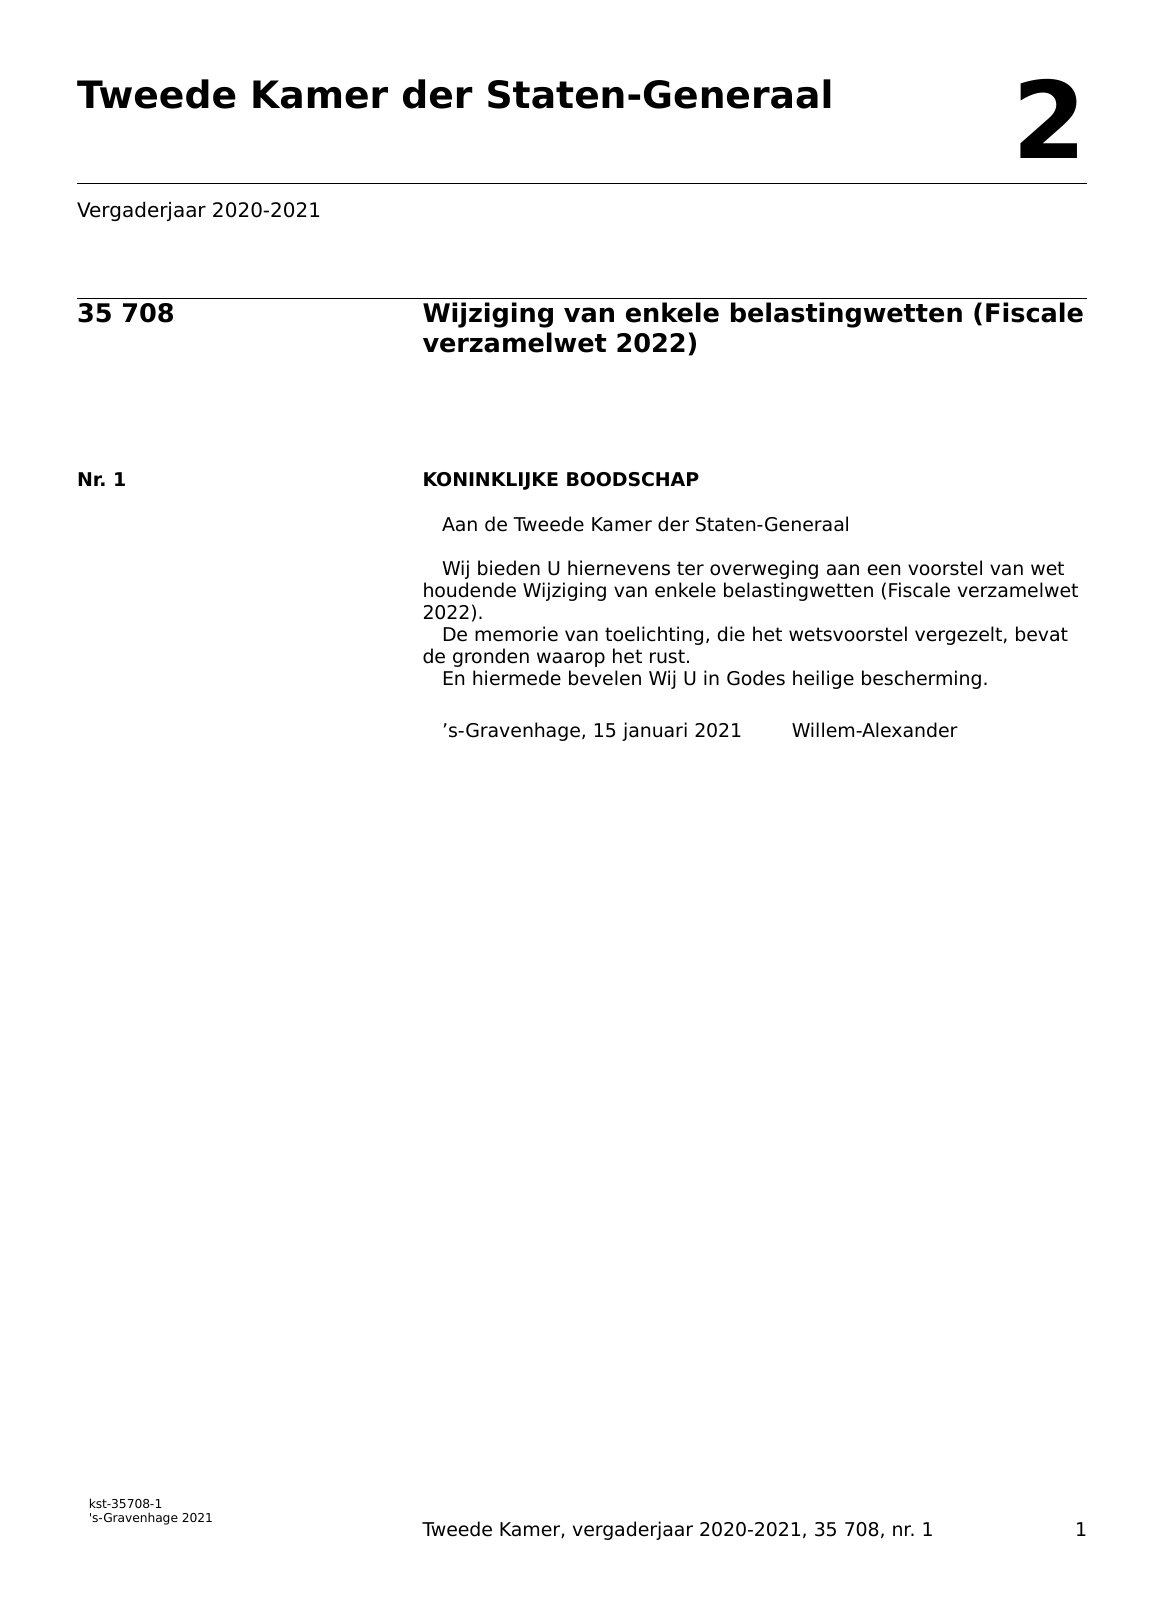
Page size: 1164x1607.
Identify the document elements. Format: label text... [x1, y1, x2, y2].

text ’s-Gravenhage, 15 januari 2021 Willem-Alexander [422, 719, 1087, 742]
text 's-Gravenhage 2021 [88, 1511, 323, 1525]
subtitle Nr. 1 KONINKLIJKE BOODSCHAP [77, 469, 1087, 491]
table_cell Vergaderjaar 2020-2021 [77, 184, 1087, 298]
table_header Tweede Kamer der Staten-Generaal [77, 59, 886, 183]
text Aan de Tweede Kamer der Staten-Generaal [422, 513, 1087, 536]
text En hiermede bevelen Wij U in Godes heilige bescherming. [422, 668, 1087, 689]
table_header 2 [886, 59, 1087, 183]
subtitle 35 708 Wijziging van enkele belastingwetten (Fiscale verzamelwet 2022) [77, 299, 1087, 358]
text Wij bieden U hiernevens ter overweging aan een voorstel van wet houdende Wijziging van enkele belastingwetten (Fiscale verzamelwet 2022). [422, 558, 1087, 624]
text De memorie van toelichting, die het wetsvoorstel vergezelt, bevat de gronden waarop het rust. [422, 624, 1087, 668]
text kst-35708-1 [88, 1497, 323, 1511]
